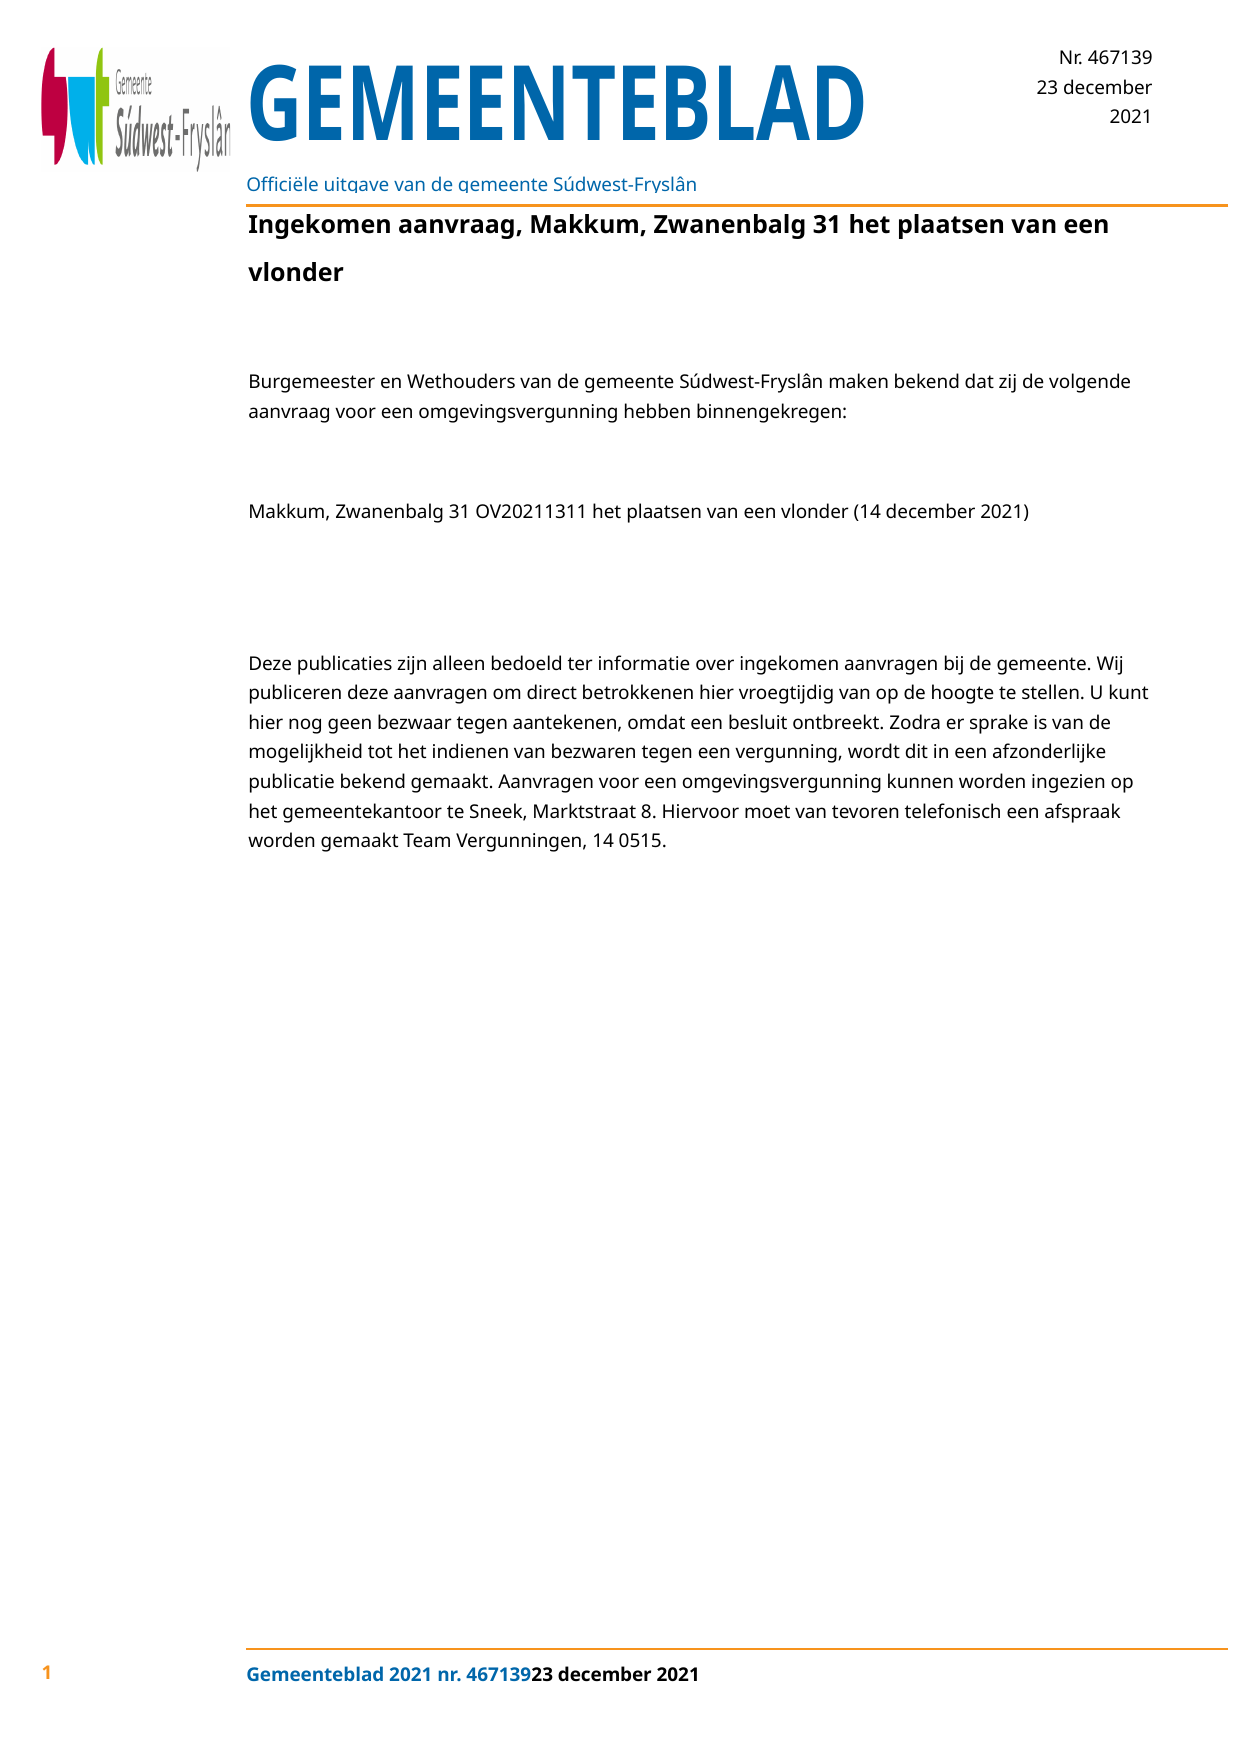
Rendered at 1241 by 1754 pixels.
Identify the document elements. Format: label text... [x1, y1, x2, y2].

text Ingekomen aanvraag, Makkum, Zwanenbalg 31 het plaatsen van een vlonder [248, 207, 1152, 288]
text Burgemeester en Wethouders van de gemeente Súdwest-Fryslân maken bekend dat zij de volgende aanvraag voor een omgevingsvergunning hebben binnengekregen: [248, 368, 1152, 424]
text Makkum, Zwanenbalg 31 OV20211311 het plaatsen van een vlonder (14 december 2021) [248, 499, 1152, 524]
text Deze publicaties zijn alleen bedoeld ter informatie over ingekomen aanvragen bij de gemeente. Wij publiceren deze aanvragen om direct betrokkenen hier vroegtijdig van op de hoogte te stellen. U kunt hier nog geen bezwaar tegen aantekenen, omdat een besluit ontbreekt. Zodra er sprake is van de mogelijkheid tot het indienen van bezwaren tegen een vergunning, wordt dit in een afzonderlijke publicatie bekend gemaakt. Aanvragen voor een omgevingsvergunning kunnen worden ingezien op het gemeentekantoor te Sneek, Marktstraat 8. Hiervoor moet van tevoren telefonisch een afspraak worden gemaakt Team Vergunningen, 14 0515. [248, 650, 1152, 853]
picture [41, 47, 231, 172]
